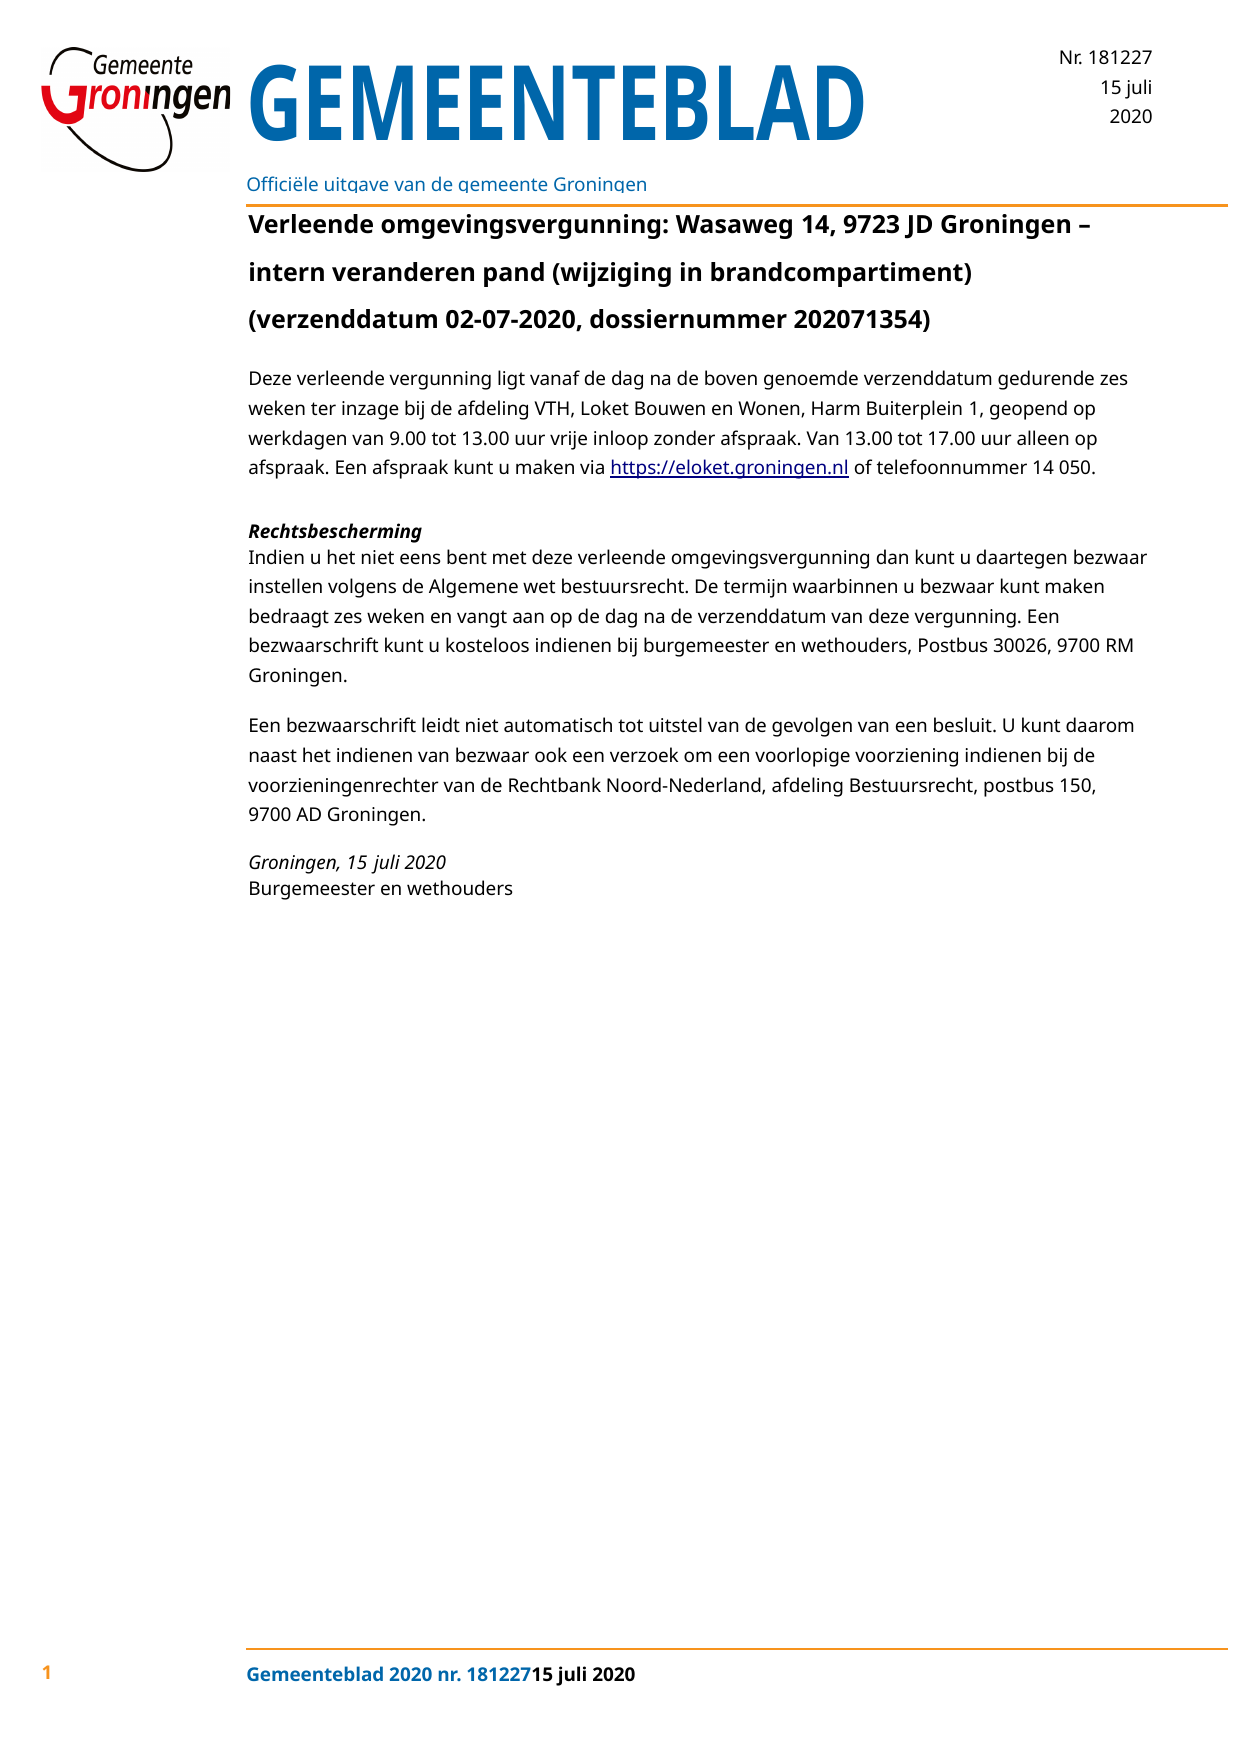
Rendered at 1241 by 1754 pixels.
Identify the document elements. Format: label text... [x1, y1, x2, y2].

text Deze verleende vergunning ligt vanaf de dag na de boven genoemde verzenddatum gedurende zes weken ter inzage bij de afdeling VTH, Loket Bouwen en Wonen, Harm Buiterplein 1, geopend op werkdagen van 9.00 tot 13.00 uur vrije inloop zonder afspraak. Van 13.00 tot 17.00 uur alleen op afspraak. Een afspraak kunt u maken via https://eloket.groningen.nl of telefoonnummer 14 050. [248, 366, 1152, 480]
text Indien u het niet eens bent met deze verleende omgevingsvergunning dan kunt u daartegen bezwaar instellen volgens de Algemene wet bestuursrecht. De termijn waarbinnen u bezwaar kunt maken bedraagt zes weken en vangt aan op de dag na de verzenddatum van deze vergunning. Een bezwaarschrift kunt u kosteloos indienen bij burgemeester en wethouders, Postbus 30026, 9700 RM Groningen. [248, 544, 1152, 688]
text Burgemeester en wethouders [248, 875, 1152, 901]
text Rechtsbescherming [248, 518, 1152, 544]
picture [41, 47, 231, 172]
text Groningen, 15 juli 2020 [248, 849, 1152, 875]
text Verleende omgevingsvergunning: Wasaweg 14, 9723 JD Groningen – intern veranderen pand (wijziging in brandcompartiment) (verzenddatum 02-07-2020, dossiernummer 202071354) [248, 207, 1152, 336]
text Een bezwaarschrift leidt niet automatisch tot uitstel van de gevolgen van een besluit. U kunt daarom naast het indienen van bezwaar ook een verzoek om een voorlopige voorziening indienen bij de voorzieningenrechter van de Rechtbank Noord-Nederland, afdeling Bestuursrecht, postbus 150, 9700 AD Groningen. [248, 713, 1152, 827]
